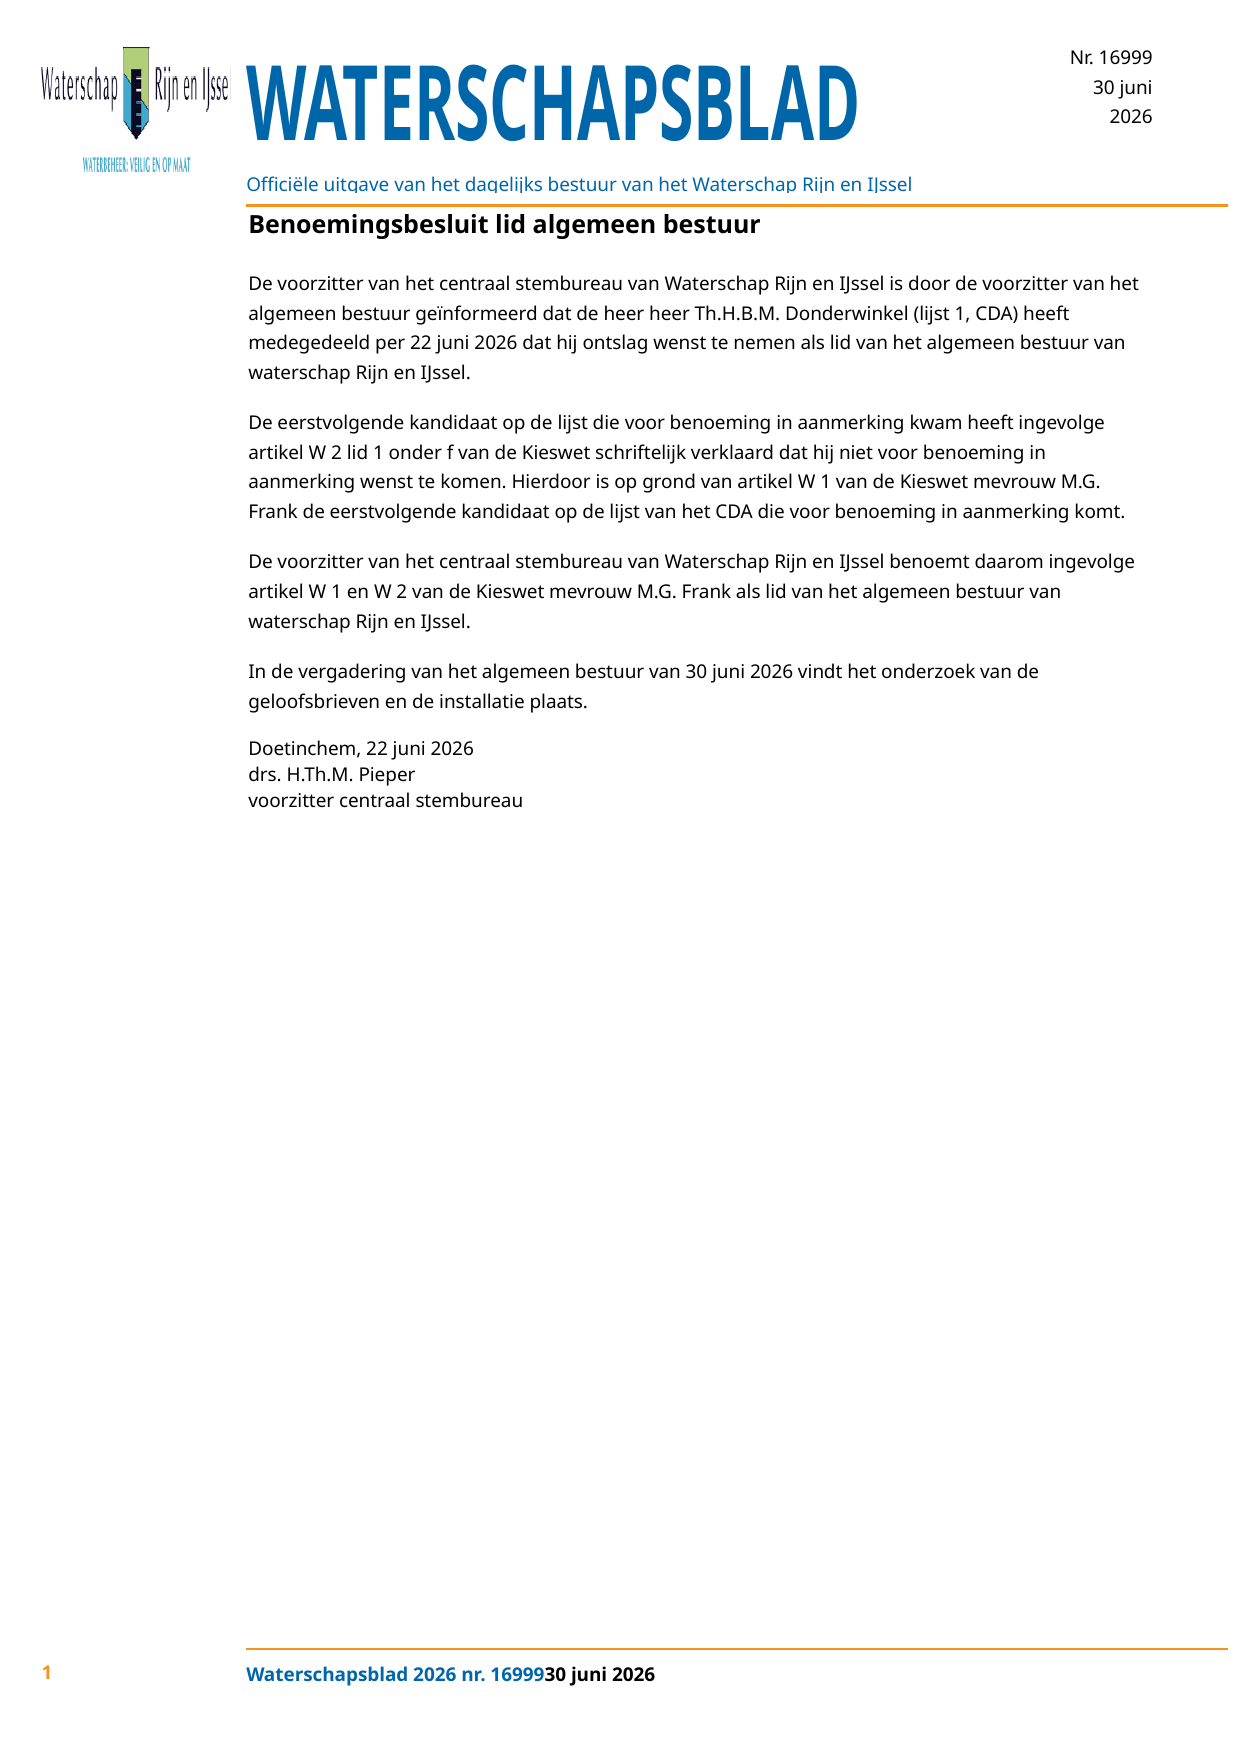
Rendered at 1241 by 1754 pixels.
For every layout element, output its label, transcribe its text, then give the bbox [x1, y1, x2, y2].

text De eerstvolgende kandidaat op de lijst die voor benoeming in aanmerking kwam heeft ingevolge artikel W 2 lid 1 onder f van de Kieswet schriftelijk verklaard dat hij niet voor benoeming in aanmerking wenst te komen. Hierdoor is op grond van artikel W 1 van de Kieswet mevrouw M.G. Frank de eerstvolgende kandidaat op de lijst van het CDA die voor benoeming in aanmerking komt. [248, 409, 1152, 524]
text Doetinchem, 22 juni 2026 [248, 736, 1152, 761]
text In de vergadering van het algemeen bestuur van 30 juni 2026 vindt het onderzoek van de geloofsbrieven en de installatie plaats. [248, 658, 1152, 713]
text De voorzitter van het centraal stembureau van Waterschap Rijn en IJssel is door de voorzitter van het algemeen bestuur geïnformeerd dat de heer heer Th.H.B.M. Donderwinkel (lijst 1, CDA) heeft medegedeeld per 22 juni 2026 dat hij ontslag wenst te nemen als lid van het algemeen bestuur van waterschap Rijn en IJssel. [248, 270, 1152, 385]
text voorzitter centraal stembureau [248, 787, 1152, 813]
text De voorzitter van het centraal stembureau van Waterschap Rijn en IJssel benoemt daarom ingevolge artikel W 1 en W 2 van de Kieswet mevrouw M.G. Frank als lid van het algemeen bestuur van waterschap Rijn en IJssel. [248, 549, 1152, 633]
picture [41, 47, 231, 172]
text drs. H.Th.M. Pieper [248, 761, 1152, 787]
text Benoemingsbesluit lid algemeen bestuur [248, 207, 1152, 241]
